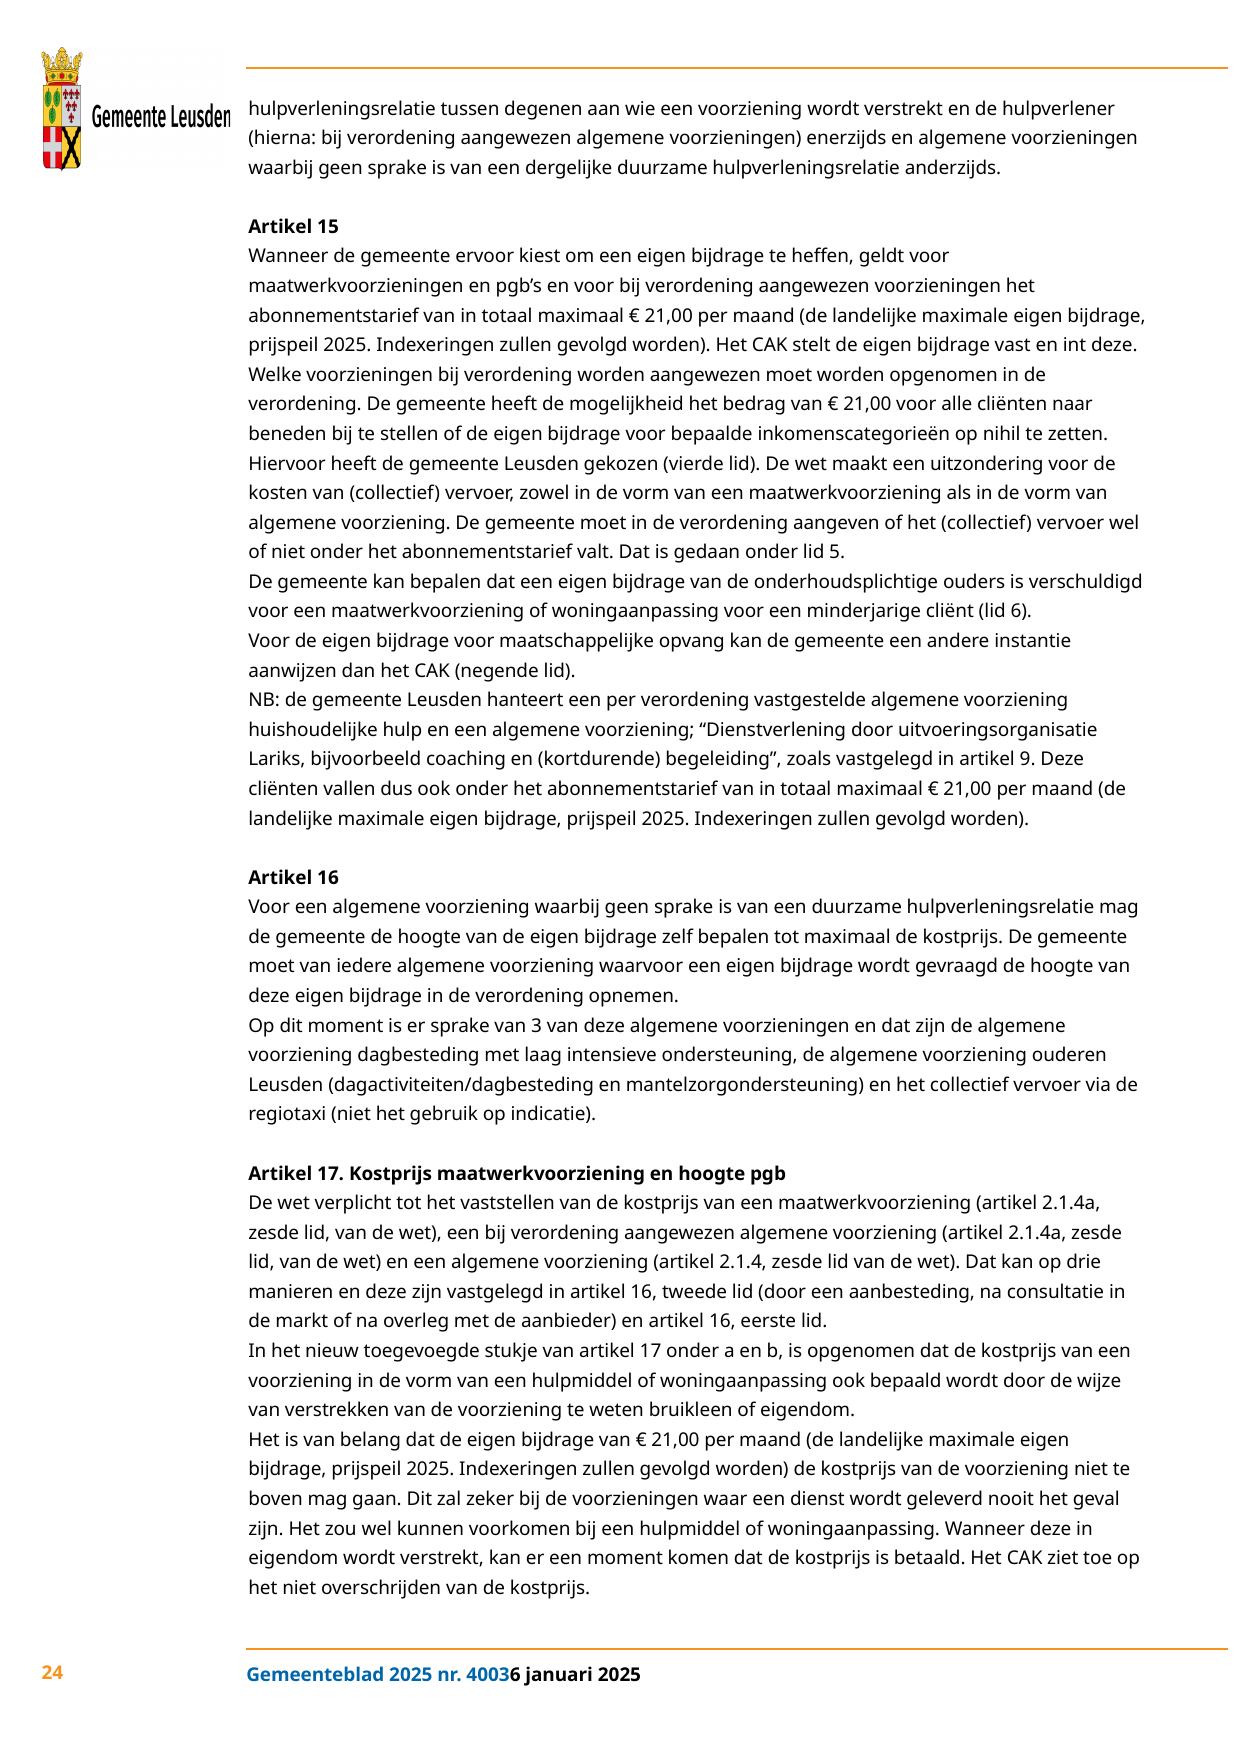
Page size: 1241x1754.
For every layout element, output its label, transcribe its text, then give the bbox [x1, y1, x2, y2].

text De wet verplicht tot het vaststellen van de kostprijs van een maatwerkvoorziening (artikel 2.1.4a, zesde lid, van de wet), een bij verordening aangewezen algemene voorziening (artikel 2.1.4a, zesde lid, van de wet) en een algemene voorziening (artikel 2.1.4, zesde lid van de wet). Dat kan op drie manieren en deze zijn vastgelegd in artikel 16, tweede lid (door een aanbesteding, na consultatie in de markt of na overleg met de aanbieder) en artikel 16, eerste lid. [248, 1189, 1152, 1333]
text hulpverleningsrelatie tussen degenen aan wie een voorziening wordt verstrekt en de hulpverlener (hierna: bij verordening aangewezen algemene voorzieningen) enerzijds en algemene voorzieningen waarbij geen sprake is van een dergelijke duurzame hulpverleningsrelatie anderzijds. [248, 95, 1152, 180]
text Artikel 15 [248, 213, 1152, 239]
text Artikel 16 [248, 864, 1152, 890]
text De gemeente kan bepalen dat een eigen bijdrage van de onderhoudsplichtige ouders is verschuldigd voor een maatwerkvoorziening of woningaanpassing voor een minderjarige cliënt (lid 6). [248, 568, 1152, 623]
text NB: de gemeente Leusden hanteert een per verordening vastgestelde algemene voorziening huishoudelijke hulp en een algemene voorziening; “Dienstverlening door uitvoeringsorganisatie Lariks, bijvoorbeeld coaching en (kortdurende) begeleiding”, zoals vastgelegd in artikel 9. Deze cliënten vallen dus ook onder het abonnementstarief van in totaal maximaal € 21,00 per maand (de landelijke maximale eigen bijdrage, prijspeil 2025. Indexeringen zullen gevolgd worden). [248, 686, 1152, 831]
text In het nieuw toegevoegde stukje van artikel 17 onder a en b, is opgenomen dat de kostprijs van een voorziening in de vorm van een hulpmiddel of woningaanpassing ook bepaald wordt door de wijze van verstrekken van de voorziening te weten bruikleen of eigendom. [248, 1337, 1152, 1422]
text Wanneer de gemeente ervoor kiest om een eigen bijdrage te heffen, geldt voor maatwerkvoorzieningen en pgb’s en voor bij verordening aangewezen voorzieningen het abonnementstarief van in totaal maximaal € 21,00 per maand (de landelijke maximale eigen bijdrage, prijspeil 2025. Indexeringen zullen gevolgd worden). Het CAK stelt de eigen bijdrage vast en int deze. [248, 243, 1152, 357]
text Op dit moment is er sprake van 3 van deze algemene voorzieningen en dat zijn de algemene voorziening dagbesteding met laag intensieve ondersteuning, de algemene voorziening ouderen Leusden (dagactiviteiten/dagbesteding en mantelzorgondersteuning) en het collectief vervoer via de regiotaxi (niet het gebruik op indicatie). [248, 1012, 1152, 1126]
picture [41, 47, 231, 172]
text Voor een algemene voorziening waarbij geen sprake is van een duurzame hulpverleningsrelatie mag de gemeente de hoogte van de eigen bijdrage zelf bepalen tot maximaal de kostprijs. De gemeente moet van iedere algemene voorziening waarvoor een eigen bijdrage wordt gevraagd de hoogte van deze eigen bijdrage in de verordening opnemen. [248, 893, 1152, 1008]
text Artikel 17. Kostprijs maatwerkvoorziening en hoogte pgb [248, 1160, 1152, 1186]
text Voor de eigen bijdrage voor maatschappelijke opvang kan de gemeente een andere instantie aanwijzen dan het CAK (negende lid). [248, 627, 1152, 683]
text Het is van belang dat de eigen bijdrage van € 21,00 per maand (de landelijke maximale eigen bijdrage, prijspeil 2025. Indexeringen zullen gevolgd worden) de kostprijs van de voorziening niet te boven mag gaan. Dit zal zeker bij de voorzieningen waar een dienst wordt geleverd nooit het geval zijn. Het zou wel kunnen voorkomen bij een hulpmiddel of woningaanpassing. Wanneer deze in eigendom wordt verstrekt, kan er een moment komen dat de kostprijs is betaald. Het CAK ziet toe op het niet overschrijden van de kostprijs. [248, 1426, 1152, 1600]
text Welke voorzieningen bij verordening worden aangewezen moet worden opgenomen in de verordening. De gemeente heeft de mogelijkheid het bedrag van € 21,00 voor alle cliënten naar beneden bij te stellen of de eigen bijdrage voor bepaalde inkomenscategorieën op nihil te zetten. Hiervoor heeft de gemeente Leusden gekozen (vierde lid). De wet maakt een uitzondering voor de kosten van (collectief) vervoer, zowel in de vorm van een maatwerkvoorziening als in de vorm van algemene voorziening. De gemeente moet in de verordening aangeven of het (collectief) vervoer wel of niet onder het abonnementstarief valt. Dat is gedaan onder lid 5. [248, 361, 1152, 564]
